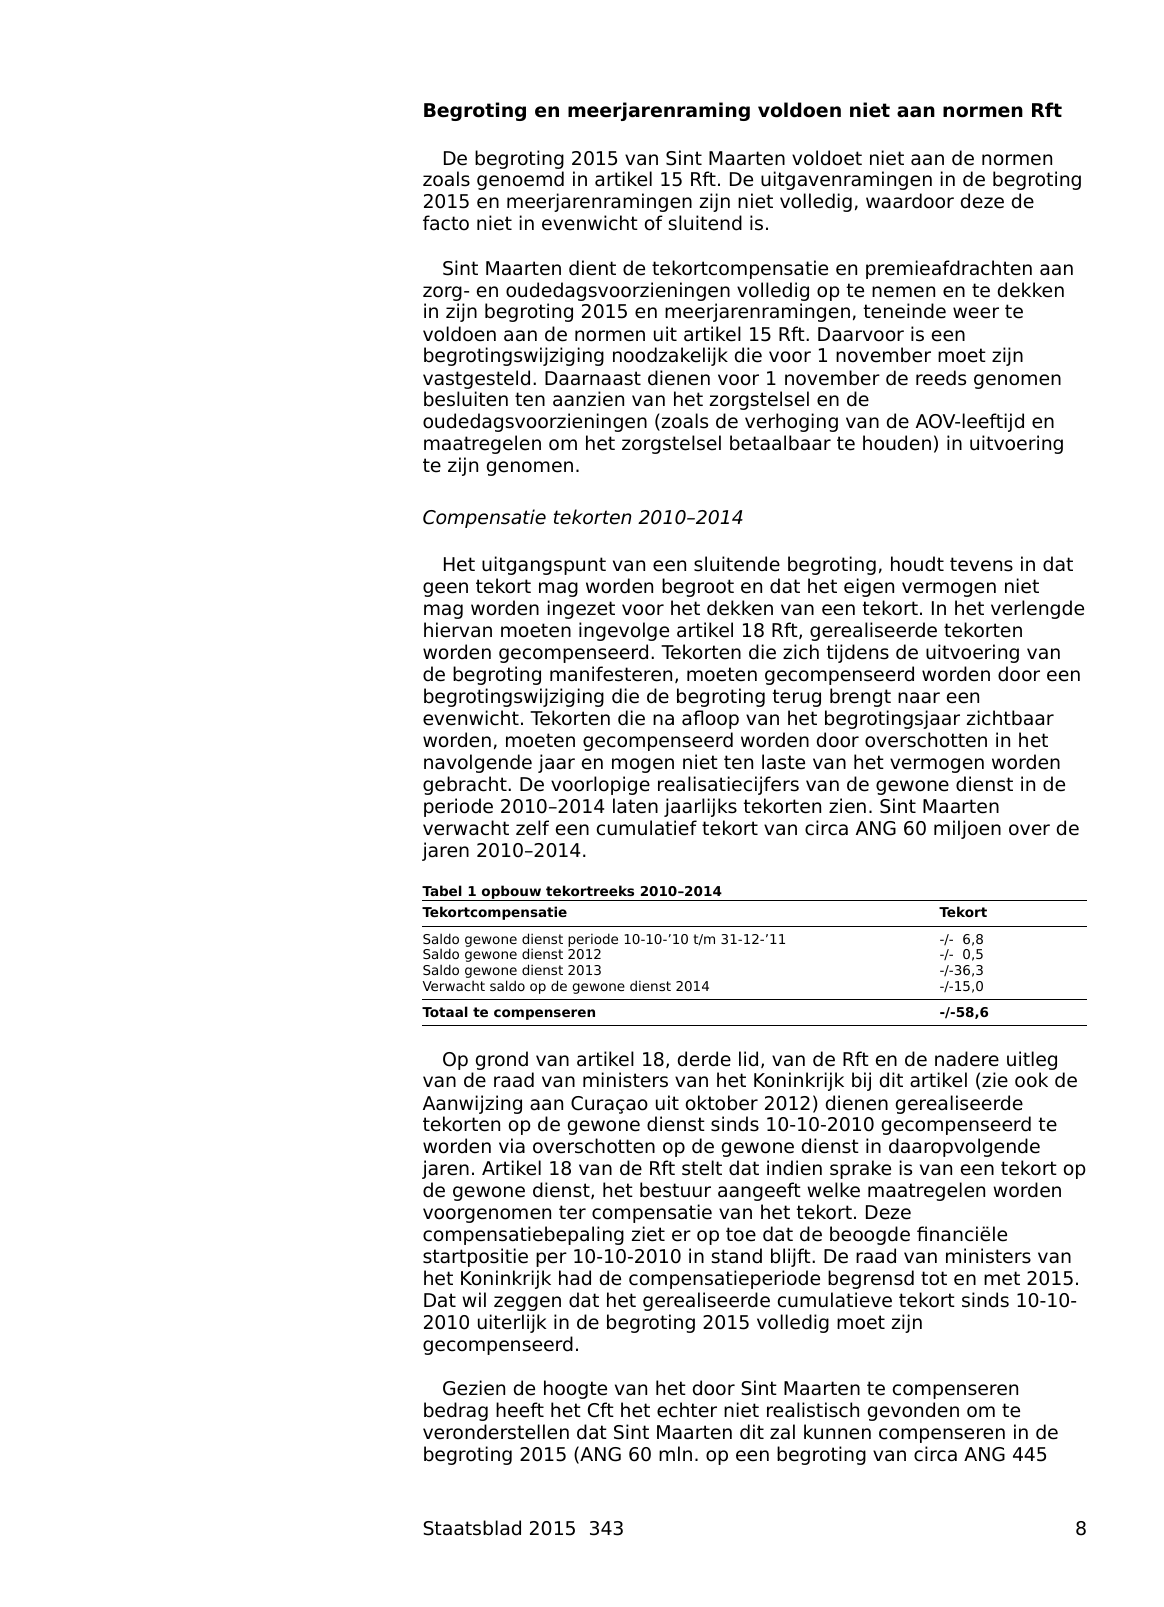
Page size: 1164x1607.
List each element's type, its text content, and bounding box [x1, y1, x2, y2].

table_cell -/-36,3 [934, 963, 1087, 979]
table_cell -/- 6,8 [934, 927, 1087, 947]
text Sint Maarten dient de tekortcompensatie en premieafdrachten aan zorg- en oudedagsvoorzieningen volledig op te nemen en te dekken in zijn begroting 2015 en meerjarenramingen, teneinde weer te voldoen aan de normen uit artikel 15 Rft. Daarvoor is een begrotingswijziging noodzakelijk die voor 1 november moet zijn vastgesteld. Daarnaast dienen voor 1 november de reeds genomen besluiten ten aanzien van het zorgstelsel en de oudedagsvoorzieningen (zoals de verhoging van de AOV-leeftijd en maatregelen om het zorgstelsel betaalbaar te houden) in uitvoering te zijn genomen. [422, 257, 1087, 477]
table_cell -/- 0,5 [934, 947, 1087, 963]
table_header Tabel 1 opbouw tekortreeks 2010–2014 [422, 884, 1087, 899]
text Gezien de hoogte van het door Sint Maarten te compenseren bedrag heeft het Cft het echter niet realistisch gevonden om te veronderstellen dat Sint Maarten dit zal kunnen compenseren in de begroting 2015 (ANG 60 mln. op een begroting van circa ANG 445 [422, 1378, 1087, 1466]
table_cell Verwacht saldo op de gewone dienst 2014 [422, 979, 933, 999]
table_cell Saldo gewone dienst 2012 [422, 947, 933, 963]
table_cell Tekortcompensatie [422, 901, 933, 926]
text Het uitgangspunt van een sluitende begroting, houdt tevens in dat geen tekort mag worden begroot en dat het eigen vermogen niet mag worden ingezet voor het dekken van een tekort. In het verlengde hiervan moeten ingevolge artikel 18 Rft, gerealiseerde tekorten worden gecompenseerd. Tekorten die zich tijdens de uitvoering van de begroting manifesteren, moeten gecompenseerd worden door een begrotingswijziging die de begroting terug brengt naar een evenwicht. Tekorten die na afloop van het begrotingsjaar zichtbaar worden, moeten gecompenseerd worden door overschotten in het navolgende jaar en mogen niet ten laste van het vermogen worden gebracht. De voorlopige realisatiecijfers van de gewone dienst in de periode 2010–2014 laten jaarlijks tekorten zien. Sint Maarten verwacht zelf een cumulatief tekort van circa ANG 60 miljoen over de jaren 2010–2014. [422, 554, 1087, 862]
text De begroting 2015 van Sint Maarten voldoet niet aan de normen zoals genoemd in artikel 15 Rft. De uitgavenramingen in de begroting 2015 en meerjarenramingen zijn niet volledig, waardoor deze de facto niet in evenwicht of sluitend is. [422, 147, 1087, 235]
table_cell Tekort [934, 901, 1087, 926]
text Op grond van artikel 18, derde lid, van de Rft en de nadere uitleg van de raad van ministers van het Koninkrijk bij dit artikel (zie ook de Aanwijzing aan Curaçao uit oktober 2012) dienen gerealiseerde tekorten op de gewone dienst sinds 10-10-2010 gecompenseerd te worden via overschotten op de gewone dienst in daaropvolgende jaren. Artikel 18 van de Rft stelt dat indien sprake is van een tekort op de gewone dienst, het bestuur aangeeft welke maatregelen worden voorgenomen ter compensatie van het tekort. Deze compensatiebepaling ziet er op toe dat de beoogde financiële startpositie per 10-10-2010 in stand blijft. De raad van ministers van het Koninkrijk had de compensatieperiode begrensd tot en met 2015. Dat wil zeggen dat het gerealiseerde cumulatieve tekort sinds 10-10-2010 uiterlijk in de begroting 2015 volledig moet zijn gecompenseerd. [422, 1048, 1087, 1356]
table_cell Totaal te compenseren [422, 1000, 933, 1025]
table_cell Saldo gewone dienst periode 10-10-’10 t/m 31-12-’11 [422, 927, 933, 947]
table_cell -/-58,6 [934, 1000, 1087, 1025]
subtitle Compensatie tekorten 2010–2014 [422, 507, 1087, 529]
subtitle Begroting en meerjarenraming voldoen niet aan normen Rft [422, 100, 1087, 122]
table_cell -/-15,0 [934, 979, 1087, 999]
table_cell Saldo gewone dienst 2013 [422, 963, 933, 979]
